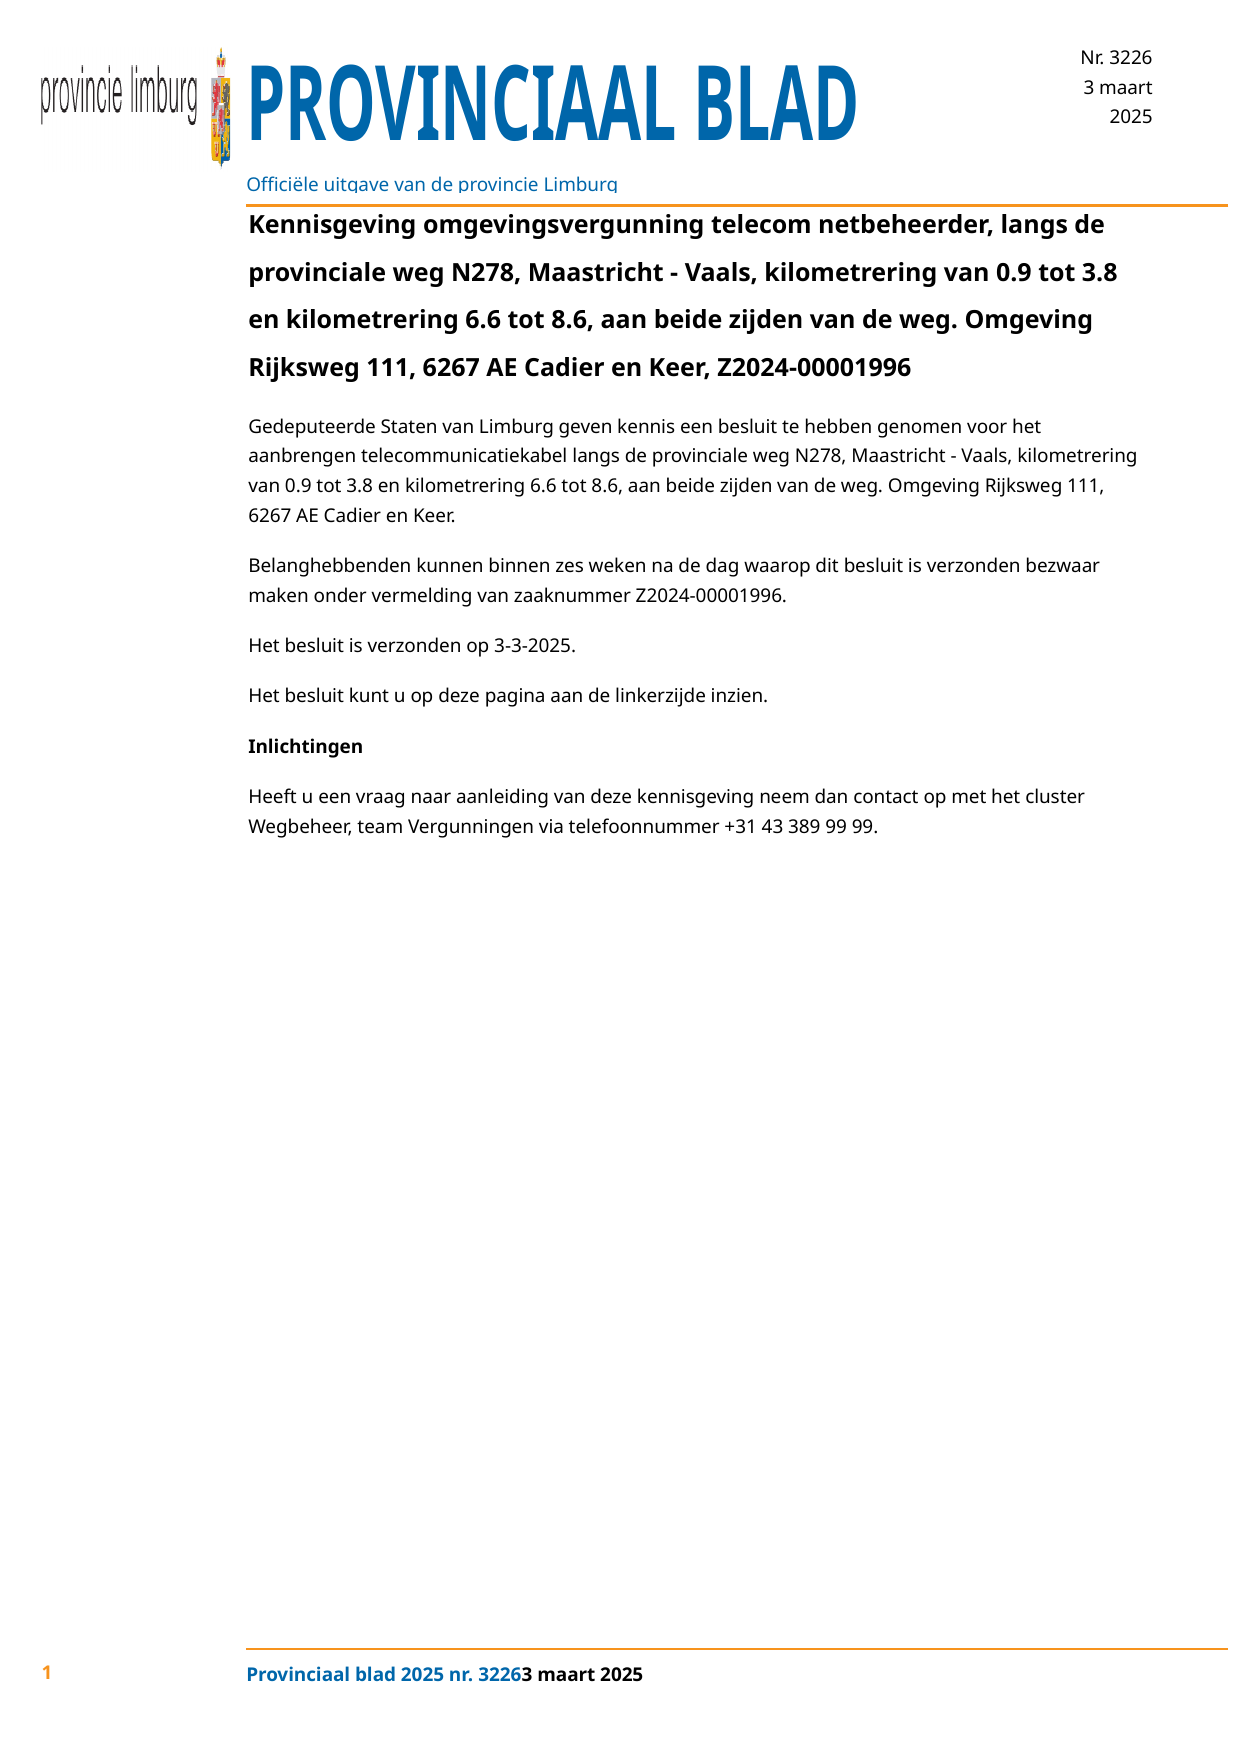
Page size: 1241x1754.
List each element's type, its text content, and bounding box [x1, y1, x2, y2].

text Kennisgeving omgevingsvergunning telecom netbeheerder, langs de provinciale weg N278, Maastricht - Vaals, kilometrering van 0.9 tot 3.8 en kilometrering 6.6 tot 8.6, aan beide zijden van de weg. Omgeving Rijksweg 111, 6267 AE Cadier en Keer, Z2024-00001996 [248, 207, 1152, 384]
text Het besluit is verzonden op 3-3-2025. [248, 632, 1152, 658]
text Gedeputeerde Staten van Limburg geven kennis een besluit te hebben genomen voor het aanbrengen telecommunicatiekabel langs de provinciale weg N278, Maastricht - Vaals, kilometrering van 0.9 tot 3.8 en kilometrering 6.6 tot 8.6, aan beide zijden van de weg. Omgeving Rijksweg 111, 6267 AE Cadier en Keer. [248, 413, 1152, 528]
text Het besluit kunt u op deze pagina aan de linkerzijde inzien. [248, 683, 1152, 708]
picture [41, 47, 231, 172]
text Belanghebbenden kunnen binnen zes weken na de dag waarop dit besluit is verzonden bezwaar maken onder vermelding van zaaknummer Z2024-00001996. [248, 552, 1152, 608]
text Heeft u een vraag naar aanleiding van deze kennisgeving neem dan contact op met het cluster Wegbeheer, team Vergunningen via telefoonnummer +31 43 389 99 99. [248, 783, 1152, 839]
text Inlichtingen [248, 733, 1152, 759]
